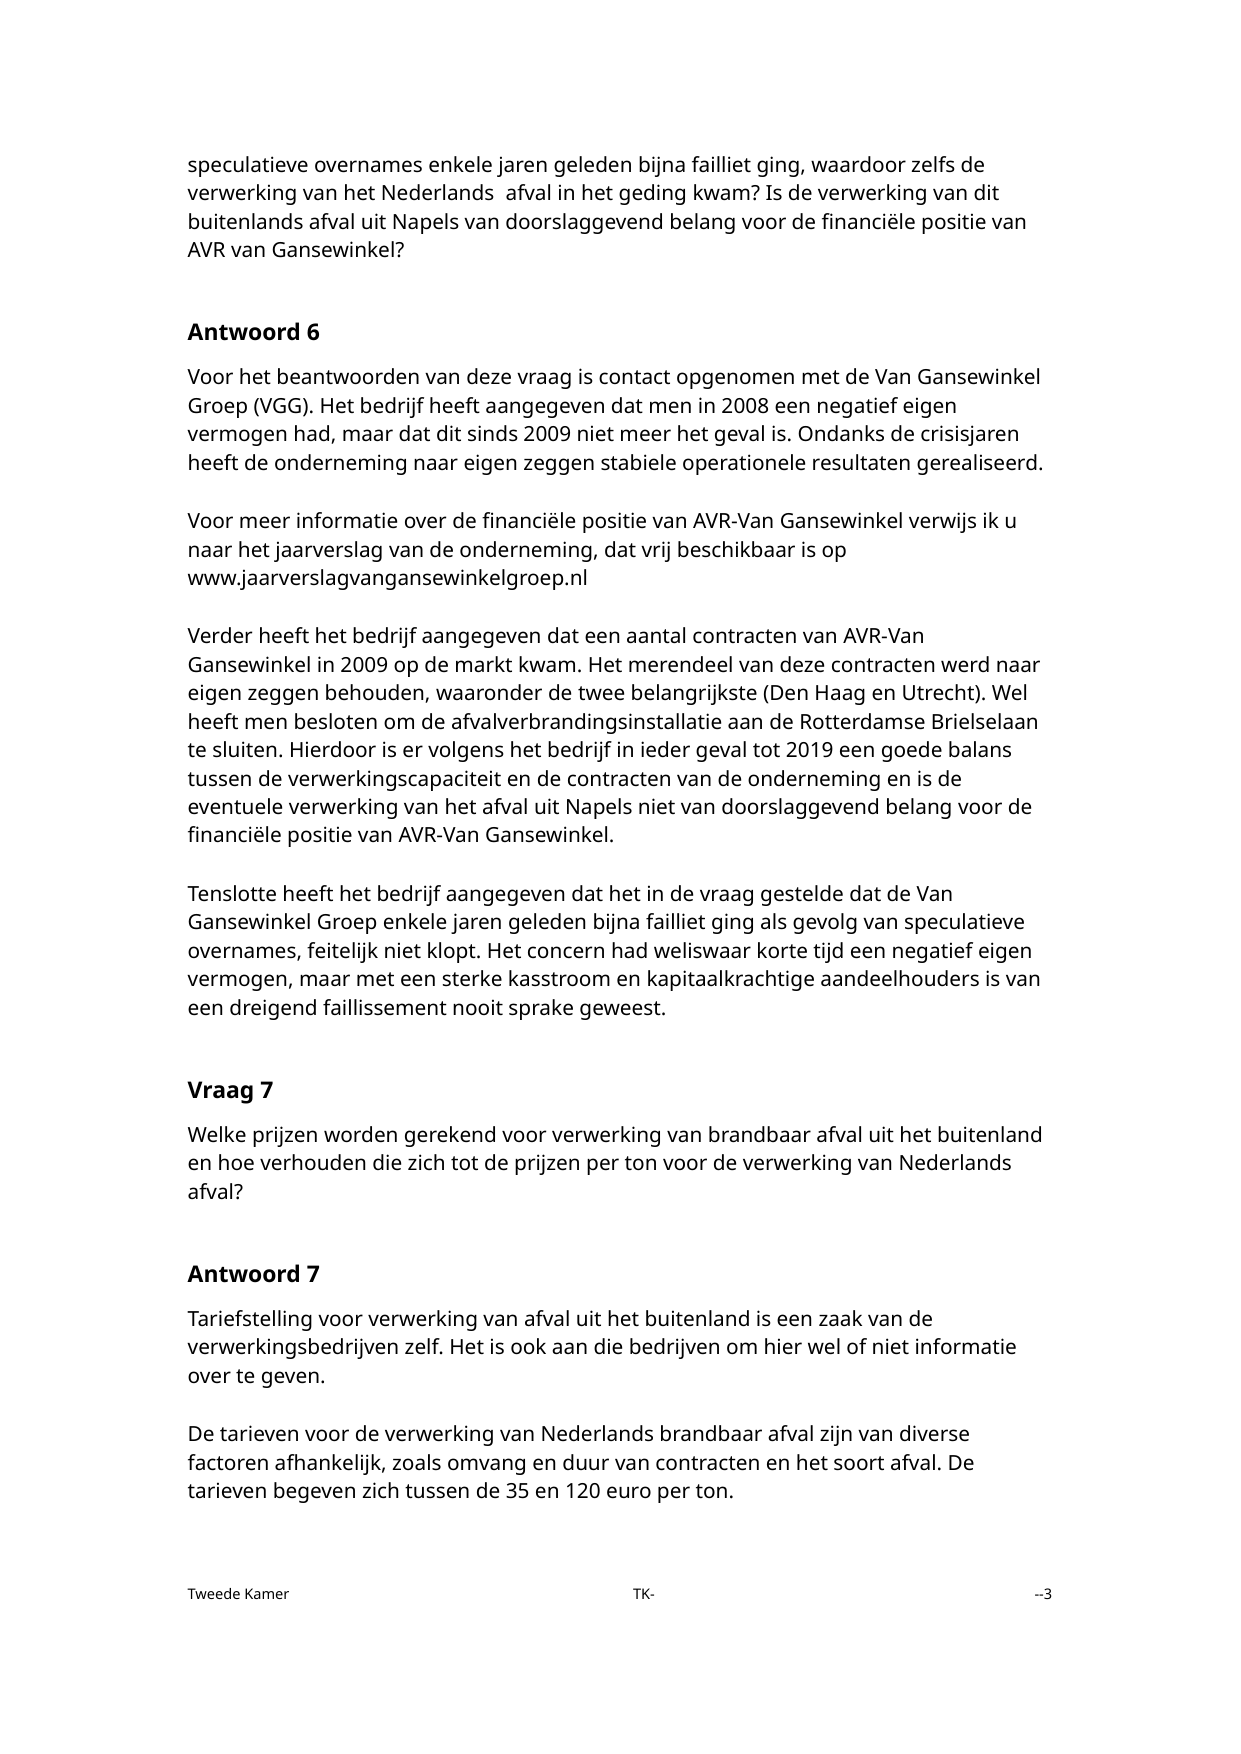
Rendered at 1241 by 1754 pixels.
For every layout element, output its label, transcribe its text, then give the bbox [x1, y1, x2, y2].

text speculatieve overnames enkele jaren geleden bijna failliet ging, waardoor zelfs de verwerking van het Nederlands afval in het geding kwam? Is de verwerking van dit buitenlands afval uit Napels van doorslaggevend belang voor de financiële positie van AVR van Gansewinkel? [187, 150, 1053, 264]
subtitle Antwoord 7 [187, 1258, 1053, 1289]
text Voor meer informatie over de financiële positie van AVR-Van Gansewinkel verwijs ik u naar het jaarverslag van de onderneming, dat vrij beschikbaar is op www.jaarverslagvangansewinkelgroep.nl [187, 506, 1053, 592]
text Verder heeft het bedrijf aangegeven dat een aantal contracten van AVR-Van Gansewinkel in 2009 op de markt kwam. Het merendeel van deze contracten werd naar eigen zeggen behouden, waaronder de twee belangrijkste (Den Haag en Utrecht). Wel heeft men besloten om de afvalverbrandingsinstallatie aan de Rotterdamse Brielselaan te sluiten. Hierdoor is er volgens het bedrijf in ieder geval tot 2019 een goede balans tussen de verwerkingscapaciteit en de contracten van de onderneming en is de eventuele verwerking van het afval uit Napels niet van doorslaggevend belang voor de financiële positie van AVR-Van Gansewinkel. [187, 622, 1053, 849]
text Tariefstelling voor verwerking van afval uit het buitenland is een zaak van de verwerkingsbedrijven zelf. Het is ook aan die bedrijven om hier wel of niet informatie over te geven. [187, 1304, 1053, 1389]
text Voor het beantwoorden van deze vraag is contact opgenomen met de Van Gansewinkel Groep (VGG). Het bedrijf heeft aangegeven dat men in 2008 een negatief eigen vermogen had, maar dat dit sinds 2009 niet meer het geval is. Ondanks de crisisjaren heeft de onderneming naar eigen zeggen stabiele operationele resultaten gerealiseerd. [187, 362, 1053, 476]
text Tenslotte heeft het bedrijf aangegeven dat het in de vraag gestelde dat de Van Gansewinkel Groep enkele jaren geleden bijna failliet ging als gevolg van speculatieve overnames, feitelijk niet klopt. Het concern had weliswaar korte tijd een negatief eigen vermogen, maar met een sterke kasstroom en kapitaalkrachtige aandeelhouders is van een dreigend faillissement nooit sprake geweest. [187, 879, 1053, 1021]
text De tarieven voor de verwerking van Nederlands brandbaar afval zijn van diverse factoren afhankelijk, zoals omvang en duur van contracten en het soort afval. De tarieven begeven zich tussen de 35 en 120 euro per ton. [187, 1419, 1053, 1505]
text Welke prijzen worden gerekend voor verwerking van brandbaar afval uit het buitenland en hoe verhouden die zich tot de prijzen per ton voor de verwerking van Nederlands afval? [187, 1120, 1053, 1205]
subtitle Vraag 7 [187, 1074, 1053, 1105]
subtitle Antwoord 6 [187, 316, 1053, 347]
